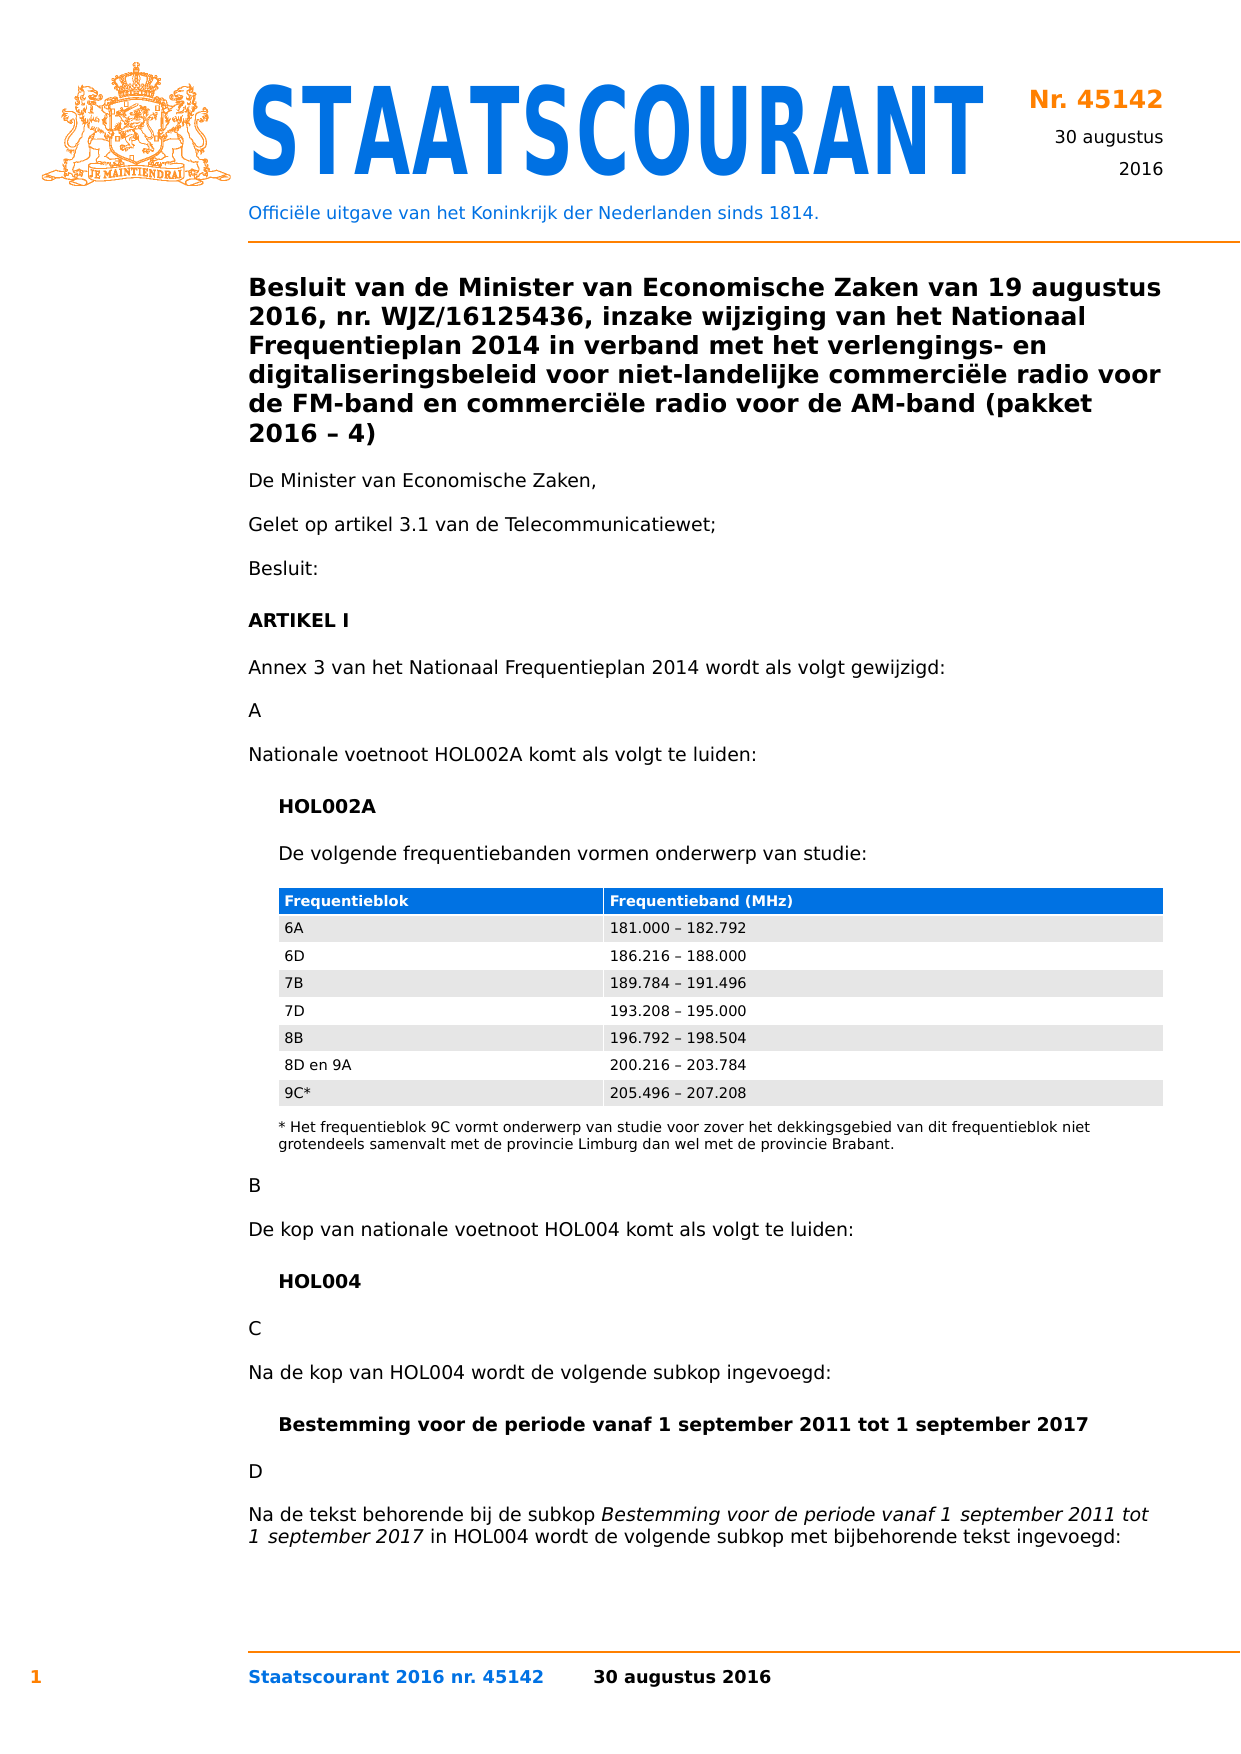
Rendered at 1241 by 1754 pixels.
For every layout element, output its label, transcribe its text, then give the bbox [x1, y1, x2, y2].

table_cell 205.496 – 207.208 [604, 1080, 1163, 1106]
text D [248, 1461, 1163, 1482]
table_cell 189.784 – 191.496 [604, 970, 1163, 997]
table_cell 6A [279, 916, 603, 942]
table_header [25, 62, 248, 241]
table_cell 7B [279, 970, 603, 997]
table_cell 30 augustus [998, 121, 1240, 153]
table_cell 196.792 – 198.504 [604, 1025, 1163, 1051]
table_cell Officiële uitgave van het Koninkrijk der Nederlanden sinds 1814. [248, 203, 1240, 241]
table_header Frequentieblok [279, 888, 603, 914]
table_header STAATSCOURANT [248, 62, 998, 203]
text Na de kop van HOL004 wordt de volgende subkop ingevoegd: [248, 1362, 1163, 1383]
text De kop van nationale voetnoot HOL004 komt als volgt te luiden: [248, 1219, 1163, 1241]
picture [41, 62, 231, 186]
table_cell 8D en 9A [279, 1053, 603, 1079]
text Besluit: [248, 558, 1163, 579]
table_cell 8B [279, 1025, 603, 1051]
text A [248, 700, 1163, 722]
text Na de tekst behorende bij de subkop Bestemming voor de periode vanaf 1 september 2011 tot 1 september 2017 in HOL004 wordt de volgende subkop met bijbehorende tekst ingevoegd: [248, 1504, 1163, 1548]
subtitle ARTIKEL I [248, 609, 1163, 632]
table_header Frequentieband (MHz) [604, 888, 1163, 914]
text Annex 3 van het Nationaal Frequentieplan 2014 wordt als volgt gewijzigd: [248, 657, 1163, 678]
table_cell 193.208 – 195.000 [604, 998, 1163, 1024]
text C [248, 1318, 1163, 1340]
text De Minister van Economische Zaken, [248, 470, 1163, 492]
table_cell * Het frequentieblok 9C vormt onderwerp van studie voor zover het dekkingsgebied van dit frequentieblok niet grotendeels samenvalt met de provincie Limburg dan wel met de provincie Brabant. [278, 1107, 1163, 1153]
text Nationale voetnoot HOL002A komt als volgt te luiden: [248, 744, 1163, 766]
text De volgende frequentiebanden vormen onderwerp van studie: [278, 843, 1163, 865]
table_cell 181.000 – 182.792 [604, 916, 1163, 942]
table_cell 2016 [998, 153, 1240, 203]
text Gelet op artikel 3.1 van de Telecommunicatiewet; [248, 514, 1163, 536]
subtitle HOL002A [278, 796, 1163, 818]
subtitle Bestemming voor de periode vanaf 1 september 2011 tot 1 september 2017 [278, 1413, 1163, 1436]
table_cell 200.216 – 203.784 [604, 1053, 1163, 1079]
subtitle Besluit van de Minister van Economische Zaken van 19 augustus 2016, nr. WJZ/16125436, inzake wijziging van het Nationaal Frequentieplan 2014 in verband met het verlengings- en digitaliseringsbeleid voor niet-landelijke commerciële radio voor de FM-band en commerciële radio voor de AM-band (pakket 2016 – 4) [248, 273, 1163, 448]
table_cell 7D [279, 998, 603, 1024]
subtitle HOL004 [278, 1271, 1163, 1293]
table_cell 9C* [279, 1080, 603, 1106]
text B [248, 1175, 1163, 1197]
table_header Nr. 45142 [998, 62, 1240, 121]
table_cell 186.216 – 188.000 [604, 943, 1163, 969]
table_cell 6D [279, 943, 603, 969]
